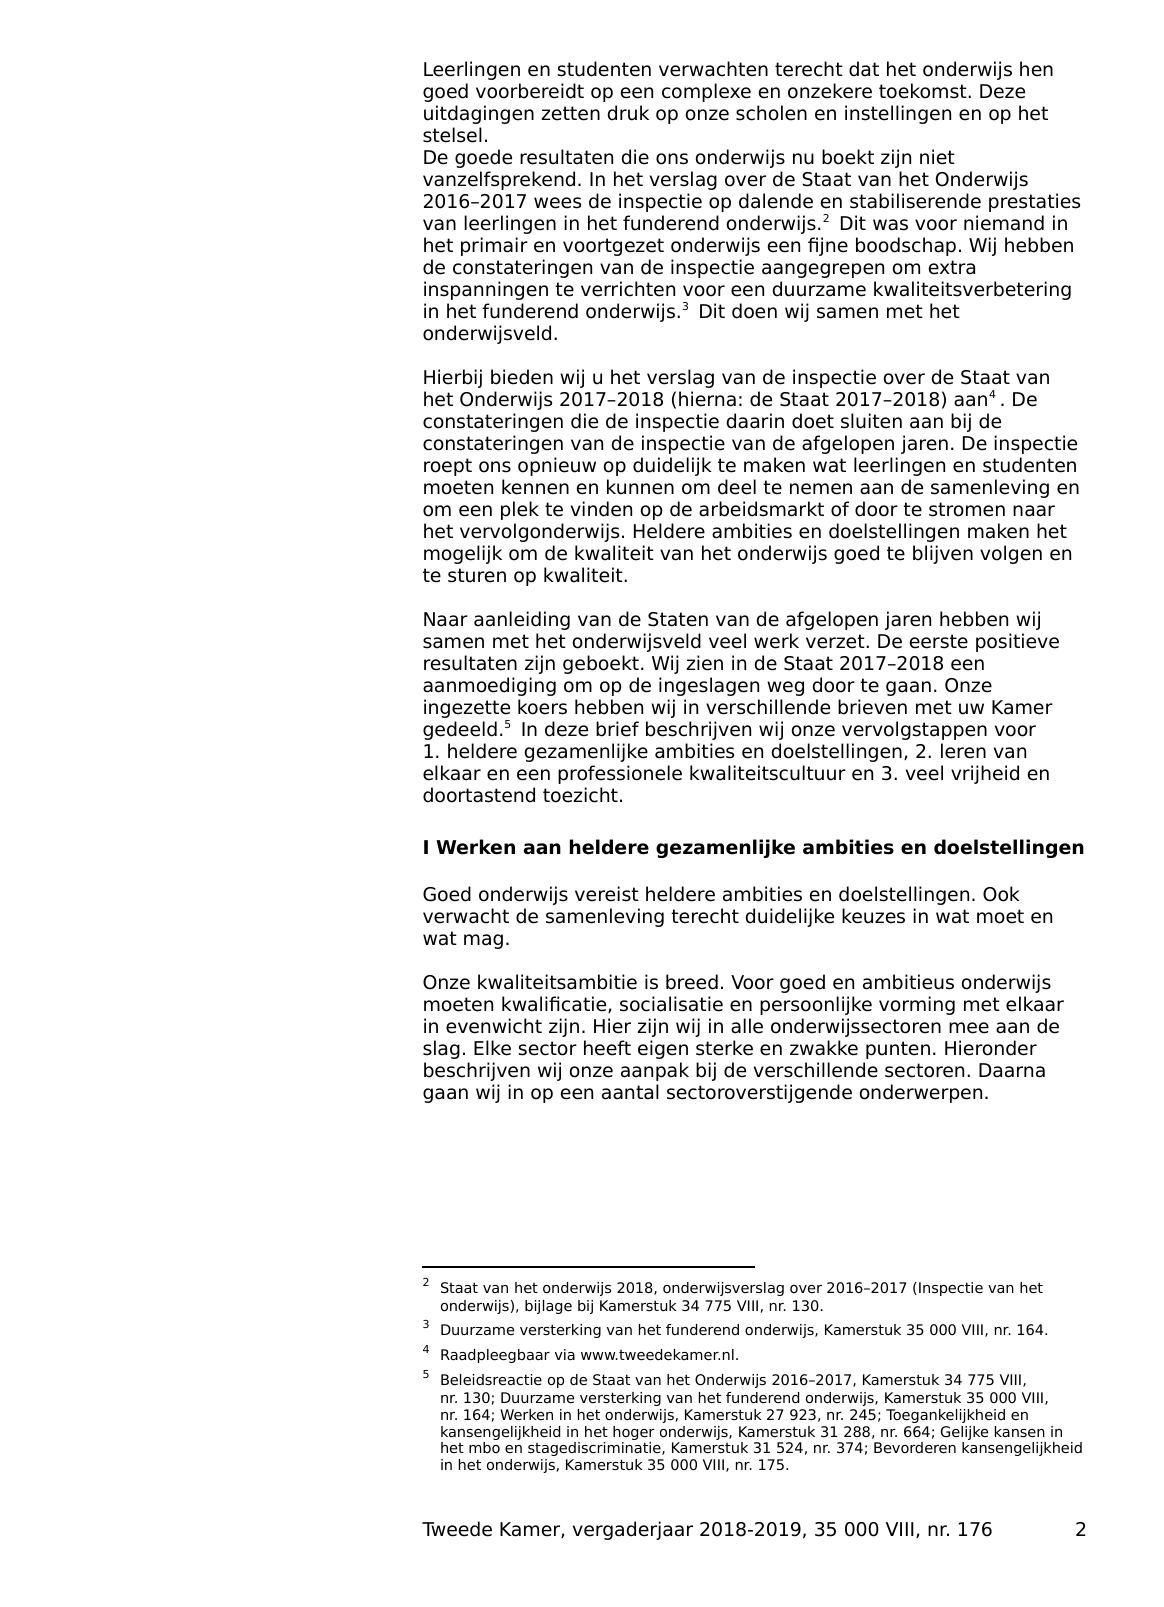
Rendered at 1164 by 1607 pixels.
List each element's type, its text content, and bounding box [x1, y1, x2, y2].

text Onze kwaliteitsambitie is breed. Voor goed en ambitieus onderwijs moeten kwalificatie, socialisatie en persoonlijke vorming met elkaar in evenwicht zijn. Hier zijn wij in alle onderwijssectoren mee aan de slag. Elke sector heeft eigen sterke en zwakke punten. Hieronder beschrijven wij onze aanpak bij de verschillende sectoren. Daarna gaan wij in op een aantal sectoroverstijgende onderwerpen. [422, 972, 1087, 1104]
text Naar aanleiding van de Staten van de afgelopen jaren hebben wij samen met het onderwijsveld veel werk verzet. De eerste positieve resultaten zijn geboekt. Wij zien in de Staat 2017–2018 een aanmoediging om op de ingeslagen weg door te gaan. Onze ingezette koers hebben wij in verschillende brieven met uw Kamer gedeeld. In deze brief beschrijven wij onze vervolgstappen voor 1. heldere gezamenlijke ambities en doelstellingen, 2. leren van elkaar en een professionele kwaliteitscultuur en 3. veel vrijheid en doortastend toezicht. [422, 609, 1087, 807]
text Duurzame versterking van het funderend onderwijs, Kamerstuk 35 000 VIII, nr. 164. [422, 1318, 1087, 1340]
text Leerlingen en studenten verwachten terecht dat het onderwijs hen goed voorbereidt op een complexe en onzekere toekomst. Deze uitdagingen zetten druk op onze scholen en instellingen en op het stelsel. [422, 59, 1087, 147]
text De goede resultaten die ons onderwijs nu boekt zijn niet vanzelfsprekend. In het verslag over de Staat van het Onderwijs 2016–2017 wees de inspectie op dalende en stabiliserende prestaties van leerlingen in het funderend onderwijs. Dit was voor niemand in het primair en voortgezet onderwijs een fijne boodschap. Wij hebben de constateringen van de inspectie aangegrepen om extra inspanningen te verrichten voor een duurzame kwaliteitsverbetering in het funderend onderwijs. Dit doen wij samen met het onderwijsveld. [422, 147, 1087, 345]
text Beleidsreactie op de Staat van het Onderwijs 2016–2017, Kamerstuk 34 775 VIII, nr. 130; Duurzame versterking van het funderend onderwijs, Kamerstuk 35 000 VIII, nr. 164; Werken in het onderwijs, Kamerstuk 27 923, nr. 245; Toegankelijkheid en kansengelijkheid in het hoger onderwijs, Kamerstuk 31 288, nr. 664; Gelijke kansen in het mbo en stagediscriminatie, Kamerstuk 31 524, nr. 374; Bevorderen kansengelijkheid in het onderwijs, Kamerstuk 35 000 VIII, nr. 175. [422, 1368, 1087, 1474]
text Hierbij bieden wij u het verslag van de inspectie over de Staat van het Onderwijs 2017–2018 (hierna: de Staat 2017–2018) aan. De constateringen die de inspectie daarin doet sluiten aan bij de constateringen van de inspectie van de afgelopen jaren. De inspectie roept ons opnieuw op duidelijk te maken wat leerlingen en studenten moeten kennen en kunnen om deel te nemen aan de samenleving en om een plek te vinden op de arbeidsmarkt of door te stromen naar het vervolgonderwijs. Heldere ambities en doelstellingen maken het mogelijk om de kwaliteit van het onderwijs goed te blijven volgen en te sturen op kwaliteit. [422, 367, 1087, 587]
text Goed onderwijs vereist heldere ambities en doelstellingen. Ook verwacht de samenleving terecht duidelijke keuzes in wat moet en wat mag. [422, 884, 1087, 950]
subtitle I Werken aan heldere gezamenlijke ambities en doelstellingen [422, 837, 1087, 859]
text Raadpleegbaar via www.tweedekamer.nl. [422, 1343, 1087, 1365]
text Staat van het onderwijs 2018, onderwijsverslag over 2016–2017 (Inspectie van het onderwijs), bijlage bij Kamerstuk 34 775 VIII, nr. 130. [422, 1276, 1087, 1315]
